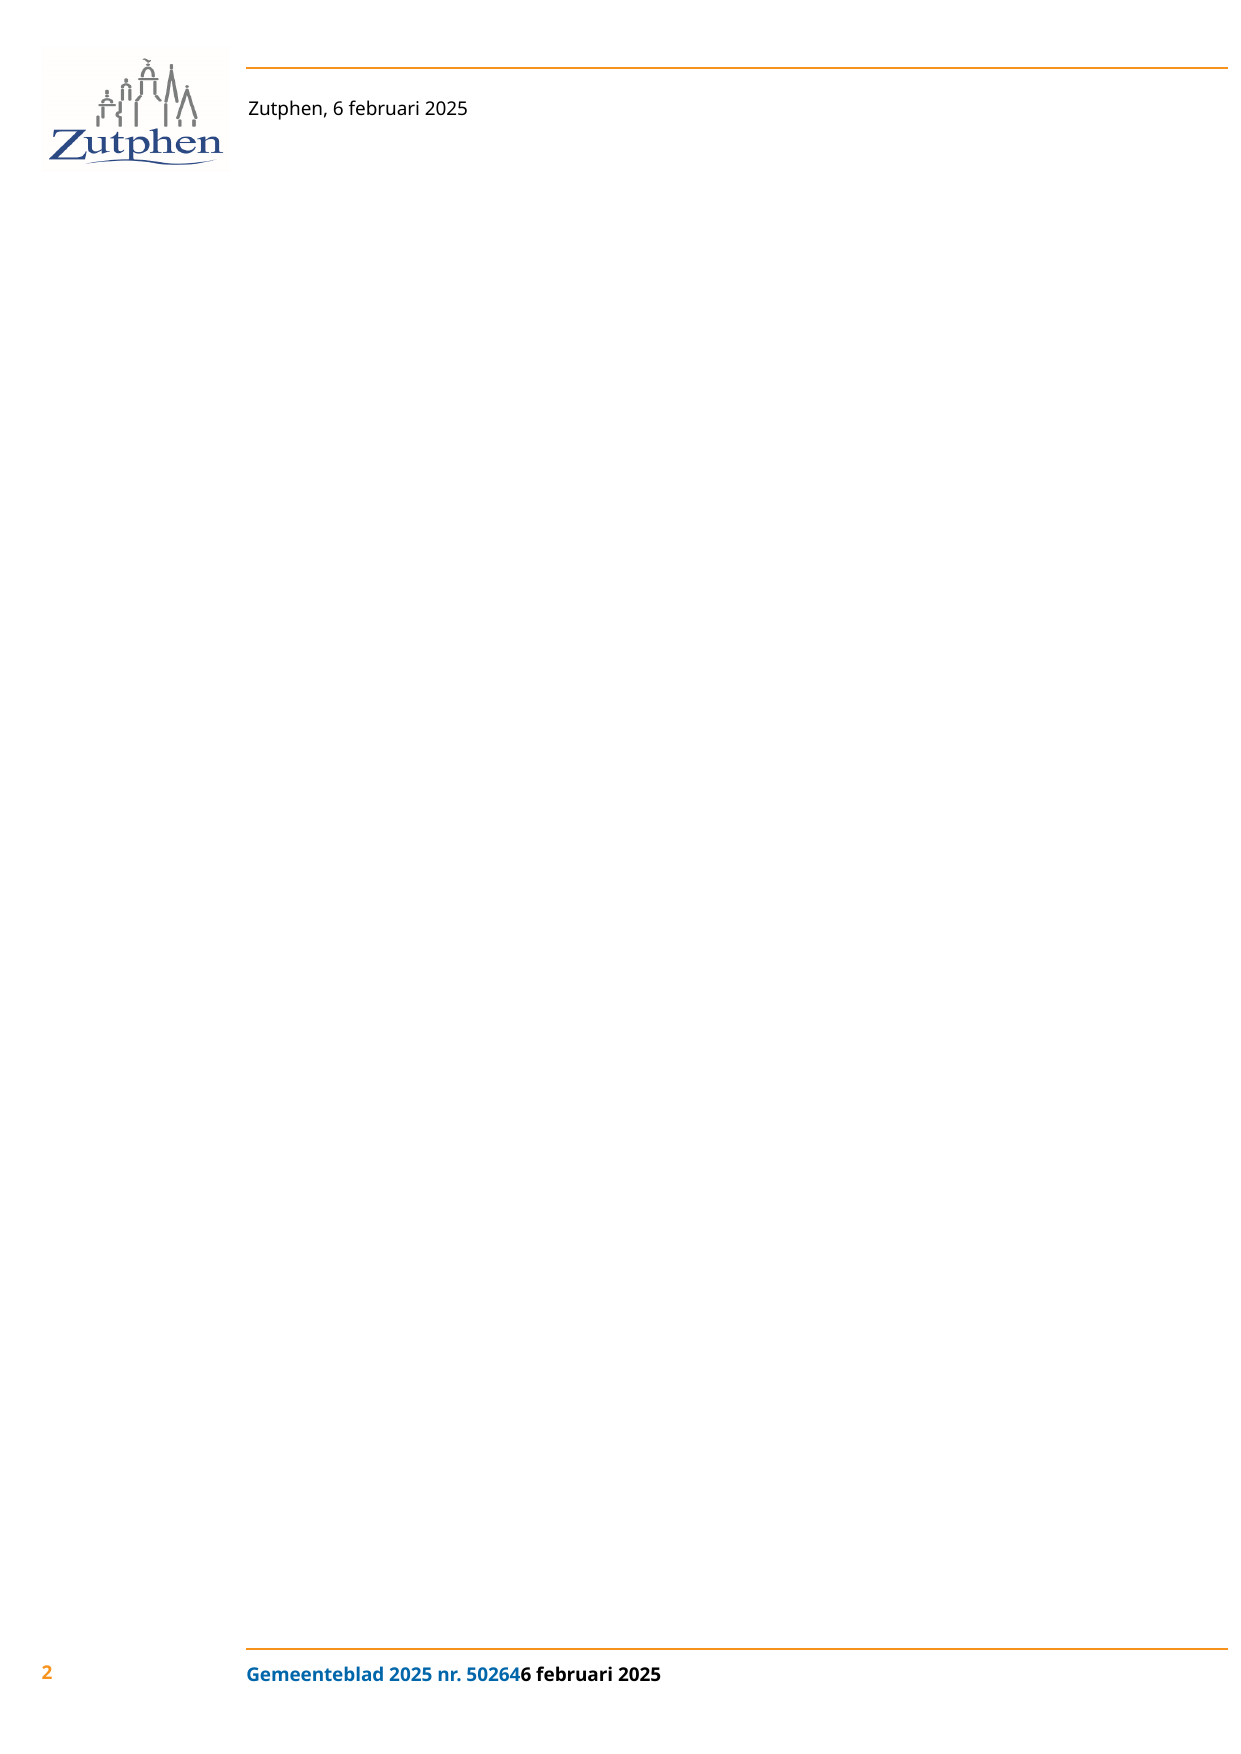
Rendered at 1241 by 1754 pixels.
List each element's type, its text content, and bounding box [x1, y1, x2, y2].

picture [41, 47, 231, 172]
text Zutphen, 6 februari 2025 [248, 95, 1152, 121]
